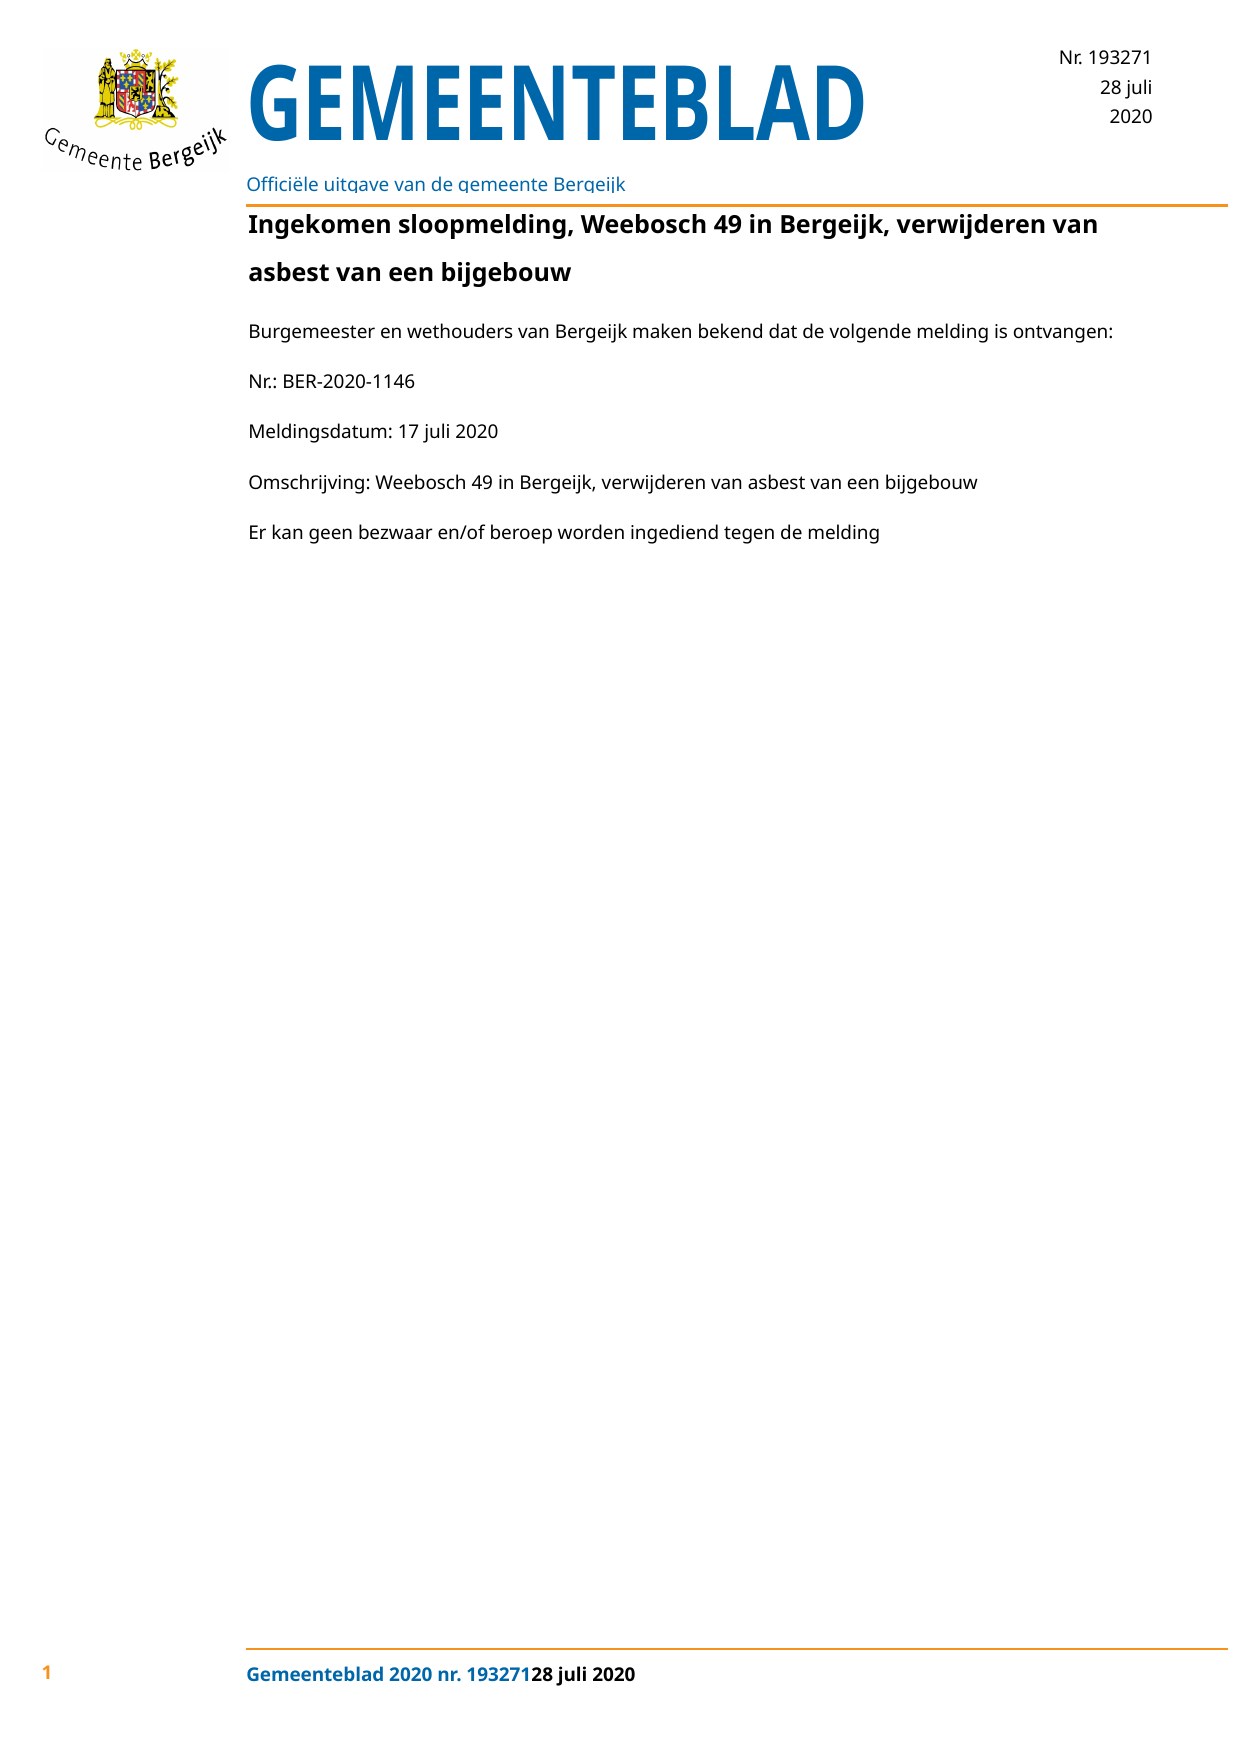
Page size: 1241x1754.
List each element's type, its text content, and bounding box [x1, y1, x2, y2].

text Er kan geen bezwaar en/of beroep worden ingediend tegen de melding [248, 519, 1152, 545]
text Nr.: BER-2020-1146 [248, 368, 1152, 394]
text Meldingsdatum: 17 juli 2020 [248, 419, 1152, 444]
picture [41, 47, 231, 172]
text Burgemeester en wethouders van Bergeijk maken bekend dat de volgende melding is ontvangen: [248, 318, 1152, 344]
text Ingekomen sloopmelding, Weebosch 49 in Bergeijk, verwijderen van asbest van een bijgebouw [248, 207, 1152, 288]
text Omschrijving: Weebosch 49 in Bergeijk, verwijderen van asbest van een bijgebouw [248, 469, 1152, 495]
